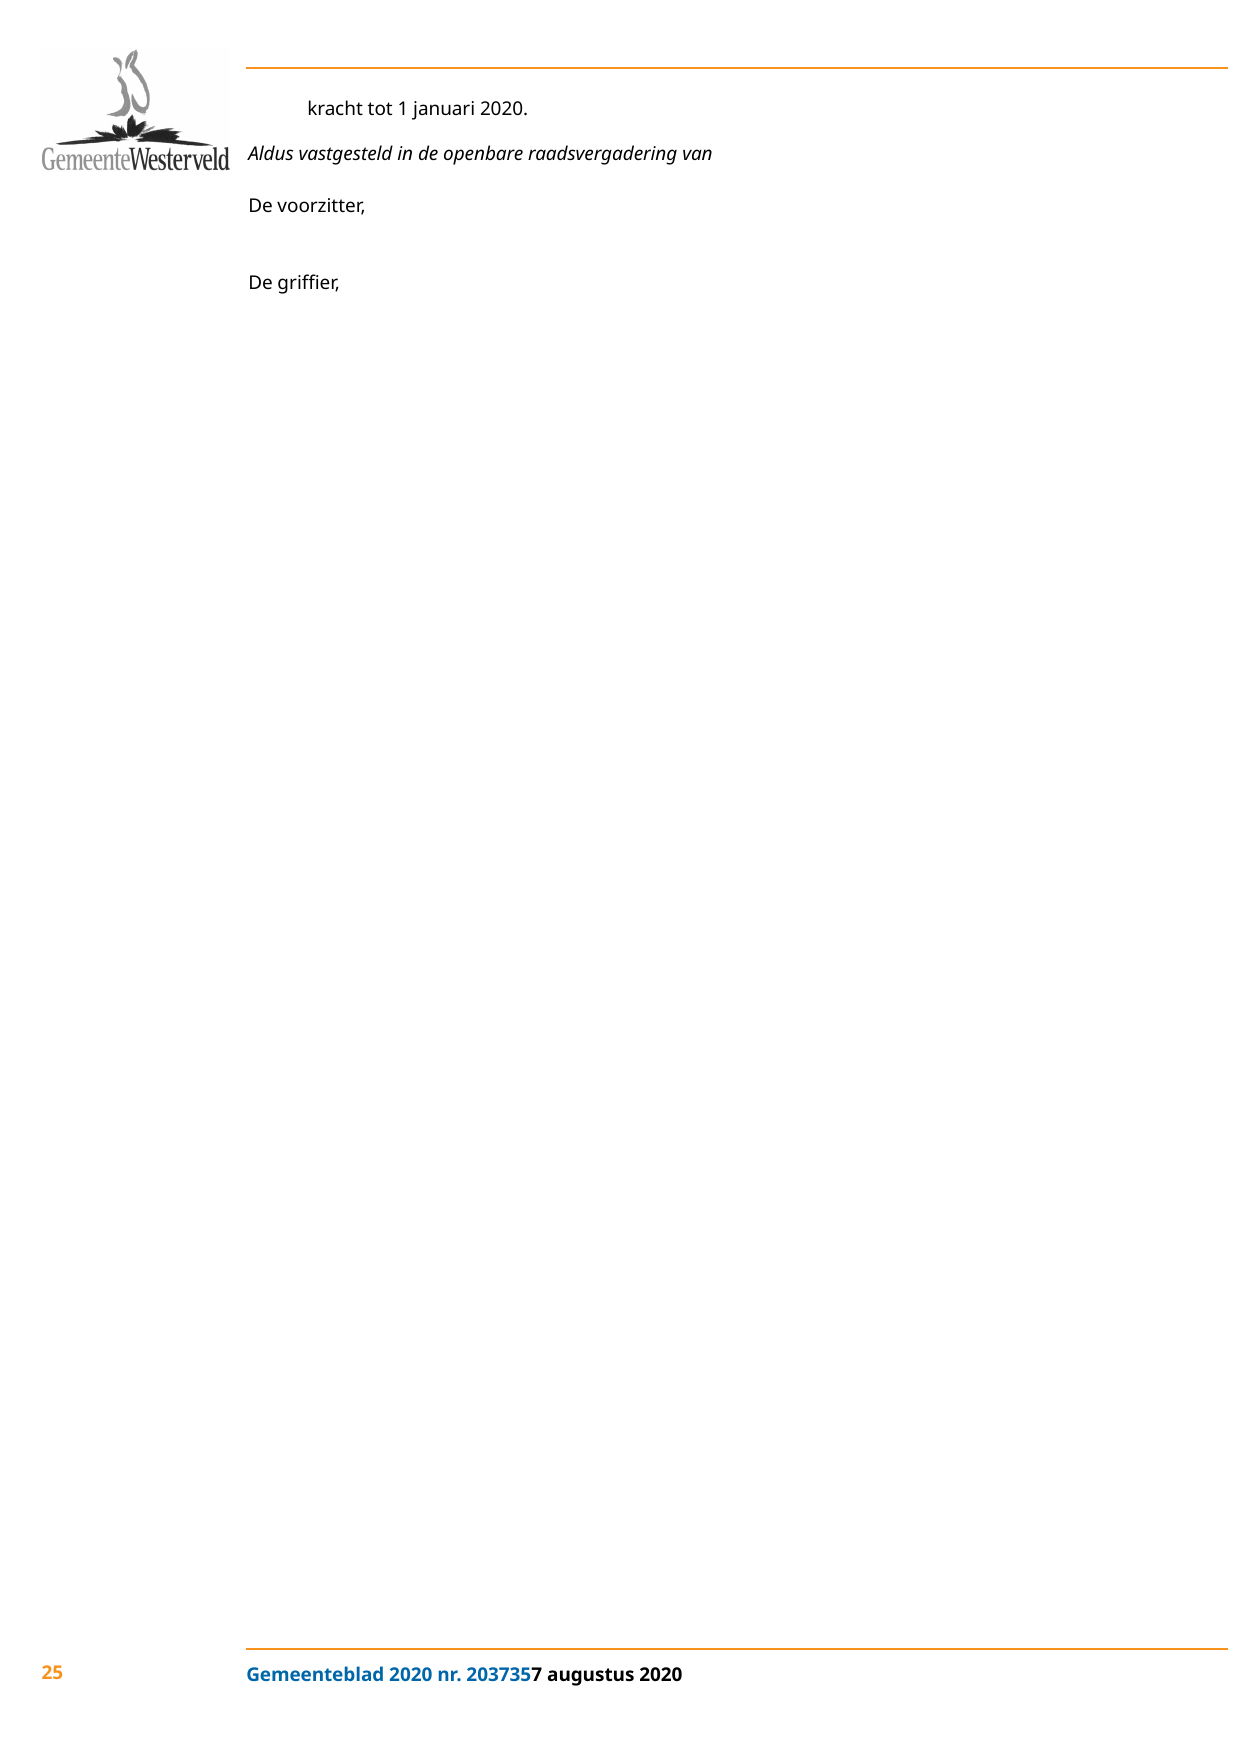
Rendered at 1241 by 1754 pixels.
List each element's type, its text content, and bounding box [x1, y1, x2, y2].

picture [41, 47, 231, 172]
text Aldus vastgesteld in de openbare raadsvergadering van [248, 140, 1152, 166]
text De griffier, [248, 269, 1152, 295]
text De voorzitter, [248, 192, 1152, 218]
list kracht tot 1 januari 2020. [248, 95, 1152, 121]
